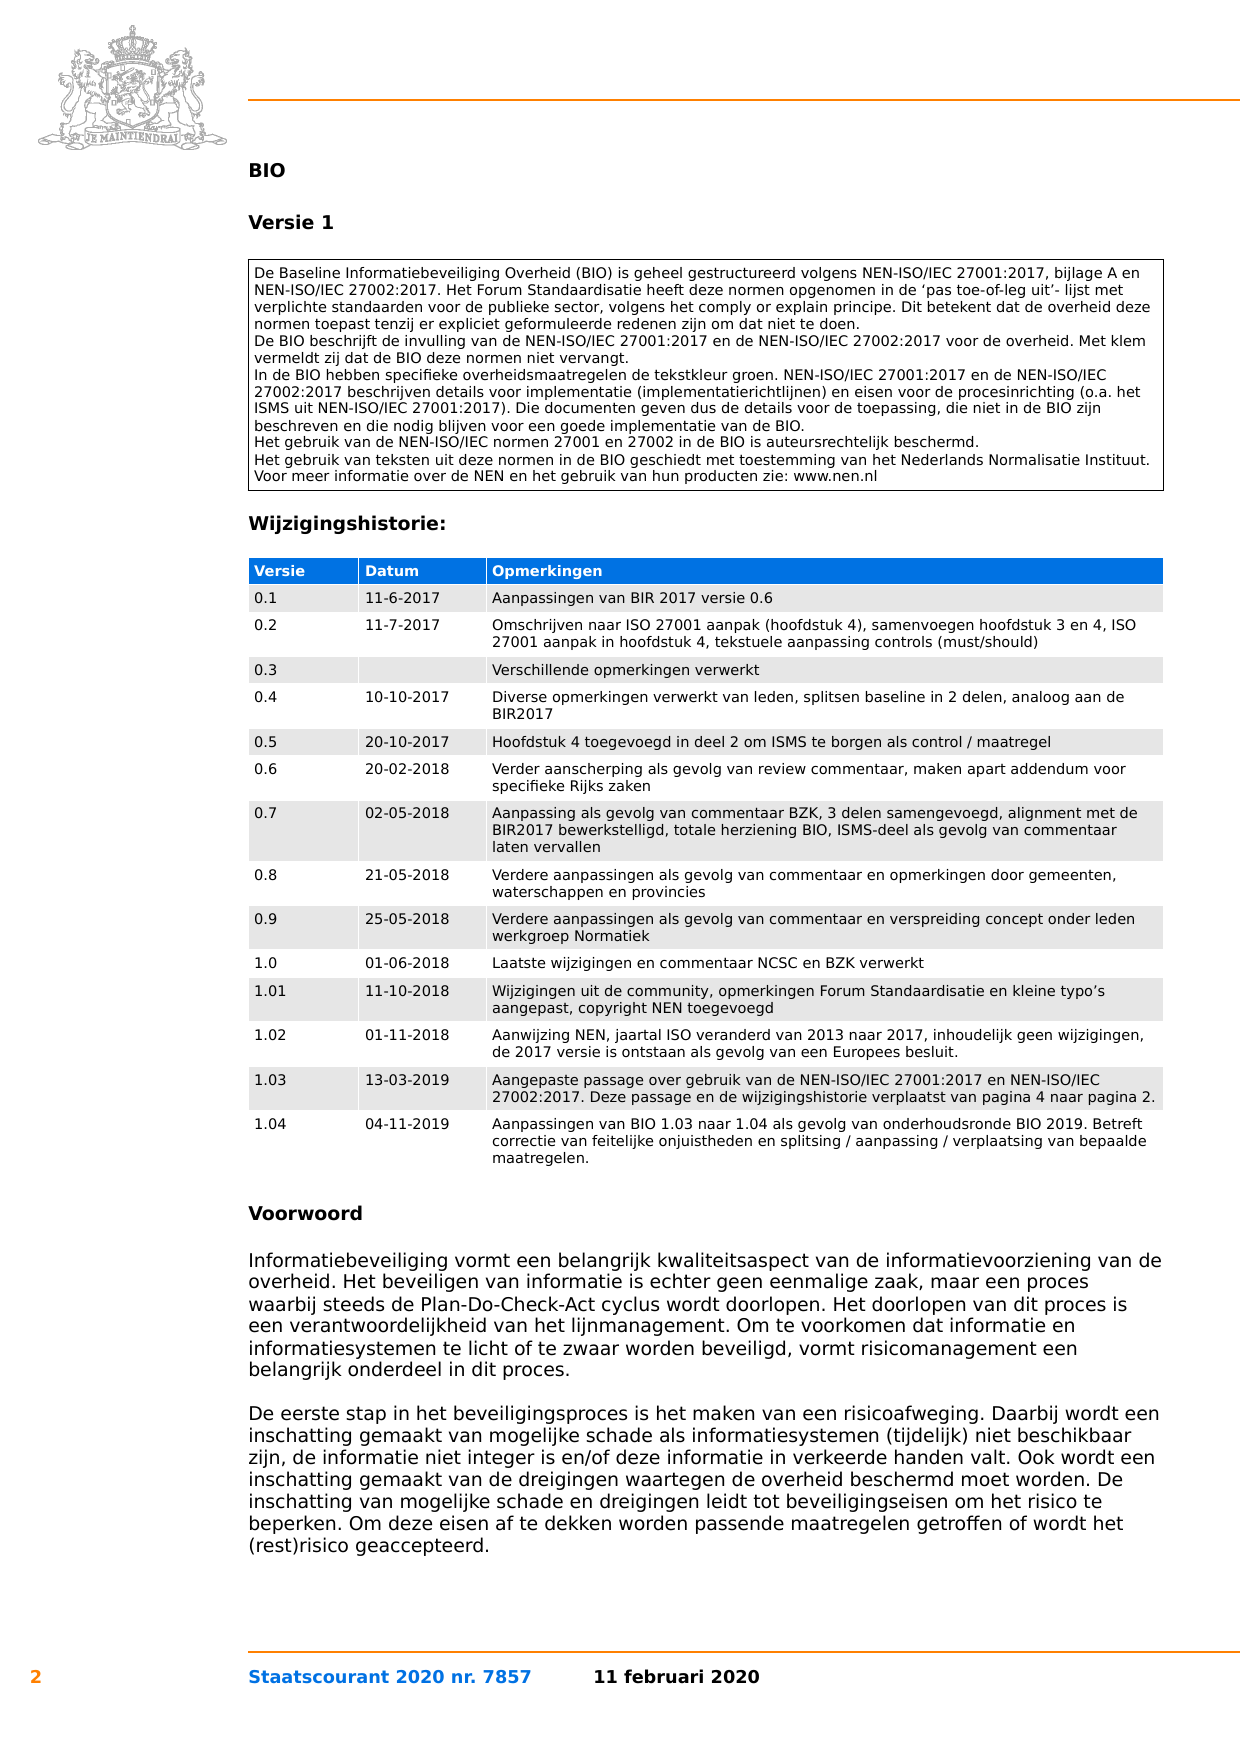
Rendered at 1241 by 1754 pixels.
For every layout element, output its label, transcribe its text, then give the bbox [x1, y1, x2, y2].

table_cell Verdere aanpassingen als gevolg van commentaar en verspreiding concept onder leden werkgroep Normatiek [487, 906, 1163, 949]
table_cell 1.03 [249, 1067, 358, 1110]
table_cell Aanwijzing NEN, jaartal ISO veranderd van 2013 naar 2017, inhoudelijk geen wijzigingen, de 2017 versie is ontstaan als gevolg van een Europees besluit. [487, 1023, 1163, 1066]
table_cell 21-05-2018 [359, 862, 486, 905]
table_cell Aanpassingen van BIO 1.03 naar 1.04 als gevolg van onderhoudsronde BIO 2019. Betreft correctie van feitelijke onjuistheden en splitsing / aanpassing / verplaatsing van bepaalde maatregelen. [487, 1111, 1163, 1171]
table_cell 1.0 [249, 951, 358, 977]
table_cell 02-05-2018 [359, 801, 486, 861]
table_cell Aanpassingen van BIR 2017 versie 0.6 [487, 585, 1163, 612]
table_cell Verder aanscherping als gevolg van review commentaar, maken apart addendum voor specifieke Rijks zaken [487, 756, 1163, 799]
table_cell 25-05-2018 [359, 906, 486, 949]
table_header Opmerkingen [487, 558, 1163, 584]
table_cell 0.8 [249, 862, 358, 905]
table_cell 20-10-2017 [359, 729, 486, 755]
table_header Datum [359, 558, 486, 584]
table_cell 0.7 [249, 801, 358, 861]
table_header Versie [249, 558, 358, 584]
table_cell 11-6-2017 [359, 585, 486, 612]
text De eerste stap in het beveiligingsproces is het maken van een risicoafweging. Daarbij wordt een inschatting gemaakt van mogelijke schade als informatiesystemen (tijdelijk) niet beschikbaar zijn, de informatie niet integer is en/of deze informatie in verkeerde handen valt. Ook wordt een inschatting gemaakt van de dreigingen waartegen de overheid beschermd moet worden. De inschatting van mogelijke schade en dreigingen leidt tot beveiligingseisen om het risico te beperken. Om deze eisen af te dekken worden passende maatregelen getroffen of wordt het (rest)risico geaccepteerd. [248, 1403, 1163, 1557]
table_cell 11-7-2017 [359, 613, 486, 656]
table_cell 13-03-2019 [359, 1067, 486, 1110]
table_cell Diverse opmerkingen verwerkt van leden, splitsen baseline in 2 delen, analoog aan de BIR2017 [487, 684, 1163, 728]
table_cell 1.01 [249, 978, 358, 1021]
subtitle BIO [248, 160, 1163, 182]
table_cell 0.1 [249, 585, 358, 612]
table_cell Verschillende opmerkingen verwerkt [487, 657, 1163, 683]
picture [38, 25, 227, 150]
table_cell 0.5 [249, 729, 358, 755]
subtitle Voorwoord [248, 1202, 1163, 1224]
subtitle Versie 1 [248, 212, 1163, 234]
table_cell 01-11-2018 [359, 1023, 486, 1066]
table_cell 04-11-2019 [359, 1111, 486, 1171]
table_cell 1.04 [249, 1111, 358, 1171]
text Wijzigingshistorie: [248, 513, 1163, 535]
text Informatiebeveiliging vormt een belangrijk kwaliteitsaspect van de informatievoorziening van de overheid. Het beveiligen van informatie is echter geen eenmalige zaak, maar een proces waarbij steeds de Plan-Do-Check-Act cyclus wordt doorlopen. Het doorlopen van dit proces is een verantwoordelijkheid van het lijnmanagement. Om te voorkomen dat informatie en informatiesystemen te licht of te zwaar worden beveiligd, vormt risicomanagement een belangrijk onderdeel in dit proces. [248, 1249, 1163, 1381]
table_header De Baseline Informatiebeveiliging Overheid (BIO) is geheel gestructureerd volgens NEN-ISO/IEC 27001:2017, bijlage A en NEN-ISO/IEC 27002:2017. Het Forum Standaardisatie heeft deze normen opgenomen in de ‘pas toe-of-leg uit’- lijst met verplichte standaarden voor de publieke sector, volgens het comply or explain principe. Dit betekent dat de overheid deze normen toepast tenzij er expliciet geformuleerde redenen zijn om dat niet te doen. De BIO beschrijft de invulling van de NEN-ISO/IEC 27001:2017 en de NEN-ISO/IEC 27002:2017 voor de overheid. Met klem vermeldt zij dat de BIO deze normen niet vervangt. In de BIO hebben specifieke overheidsmaatregelen de tekstkleur groen. NEN-ISO/IEC 27001:2017 en de NEN-ISO/IEC 27002:2017 beschrijven details voor implementatie (implementatierichtlijnen) en eisen voor de procesinrichting (o.a. het ISMS uit NEN-ISO/IEC 27001:2017). Die documenten geven dus de details voor de toepassing, die niet in de BIO zijn beschreven en die nodig blijven voor een goede implementatie van de BIO. Het gebruik van de NEN-ISO/IEC normen 27001 en 27002 in de BIO is auteursrechtelijk beschermd. Het gebruik van teksten uit deze normen in de BIO geschiedt met toestemming van het Nederlands Normalisatie Instituut. Voor meer informatie over de NEN en het gebruik van hun producten zie: www.nen.nl [249, 260, 1163, 490]
table_cell 1.02 [249, 1023, 358, 1066]
table_cell Verdere aanpassingen als gevolg van commentaar en opmerkingen door gemeenten, waterschappen en provincies [487, 862, 1163, 905]
table_cell [359, 657, 486, 683]
table_cell 0.4 [249, 684, 358, 728]
table_cell Wijzigingen uit de community, opmerkingen Forum Standaardisatie en kleine typo’s aangepast, copyright NEN toegevoegd [487, 978, 1163, 1021]
table_cell Aangepaste passage over gebruik van de NEN-ISO/IEC 27001:2017 en NEN-ISO/IEC 27002:2017. Deze passage en de wijzigingshistorie verplaatst van pagina 4 naar pagina 2. [487, 1067, 1163, 1110]
table_cell 10-10-2017 [359, 684, 486, 728]
table_cell 01-06-2018 [359, 951, 486, 977]
table_cell 0.3 [249, 657, 358, 683]
table_cell Aanpassing als gevolg van commentaar BZK, 3 delen samengevoegd, alignment met de BIR2017 bewerkstelligd, totale herziening BIO, ISMS-deel als gevolg van commentaar laten vervallen [487, 801, 1163, 861]
table_cell Hoofdstuk 4 toegevoegd in deel 2 om ISMS te borgen als control / maatregel [487, 729, 1163, 755]
table_cell 11-10-2018 [359, 978, 486, 1021]
table_cell 0.6 [249, 756, 358, 799]
table_cell 0.9 [249, 906, 358, 949]
table_cell 0.2 [249, 613, 358, 656]
table_cell 20-02-2018 [359, 756, 486, 799]
table_cell Omschrijven naar ISO 27001 aanpak (hoofdstuk 4), samenvoegen hoofdstuk 3 en 4, ISO 27001 aanpak in hoofdstuk 4, tekstuele aanpassing controls (must/should) [487, 613, 1163, 656]
table_cell Laatste wijzigingen en commentaar NCSC en BZK verwerkt [487, 951, 1163, 977]
